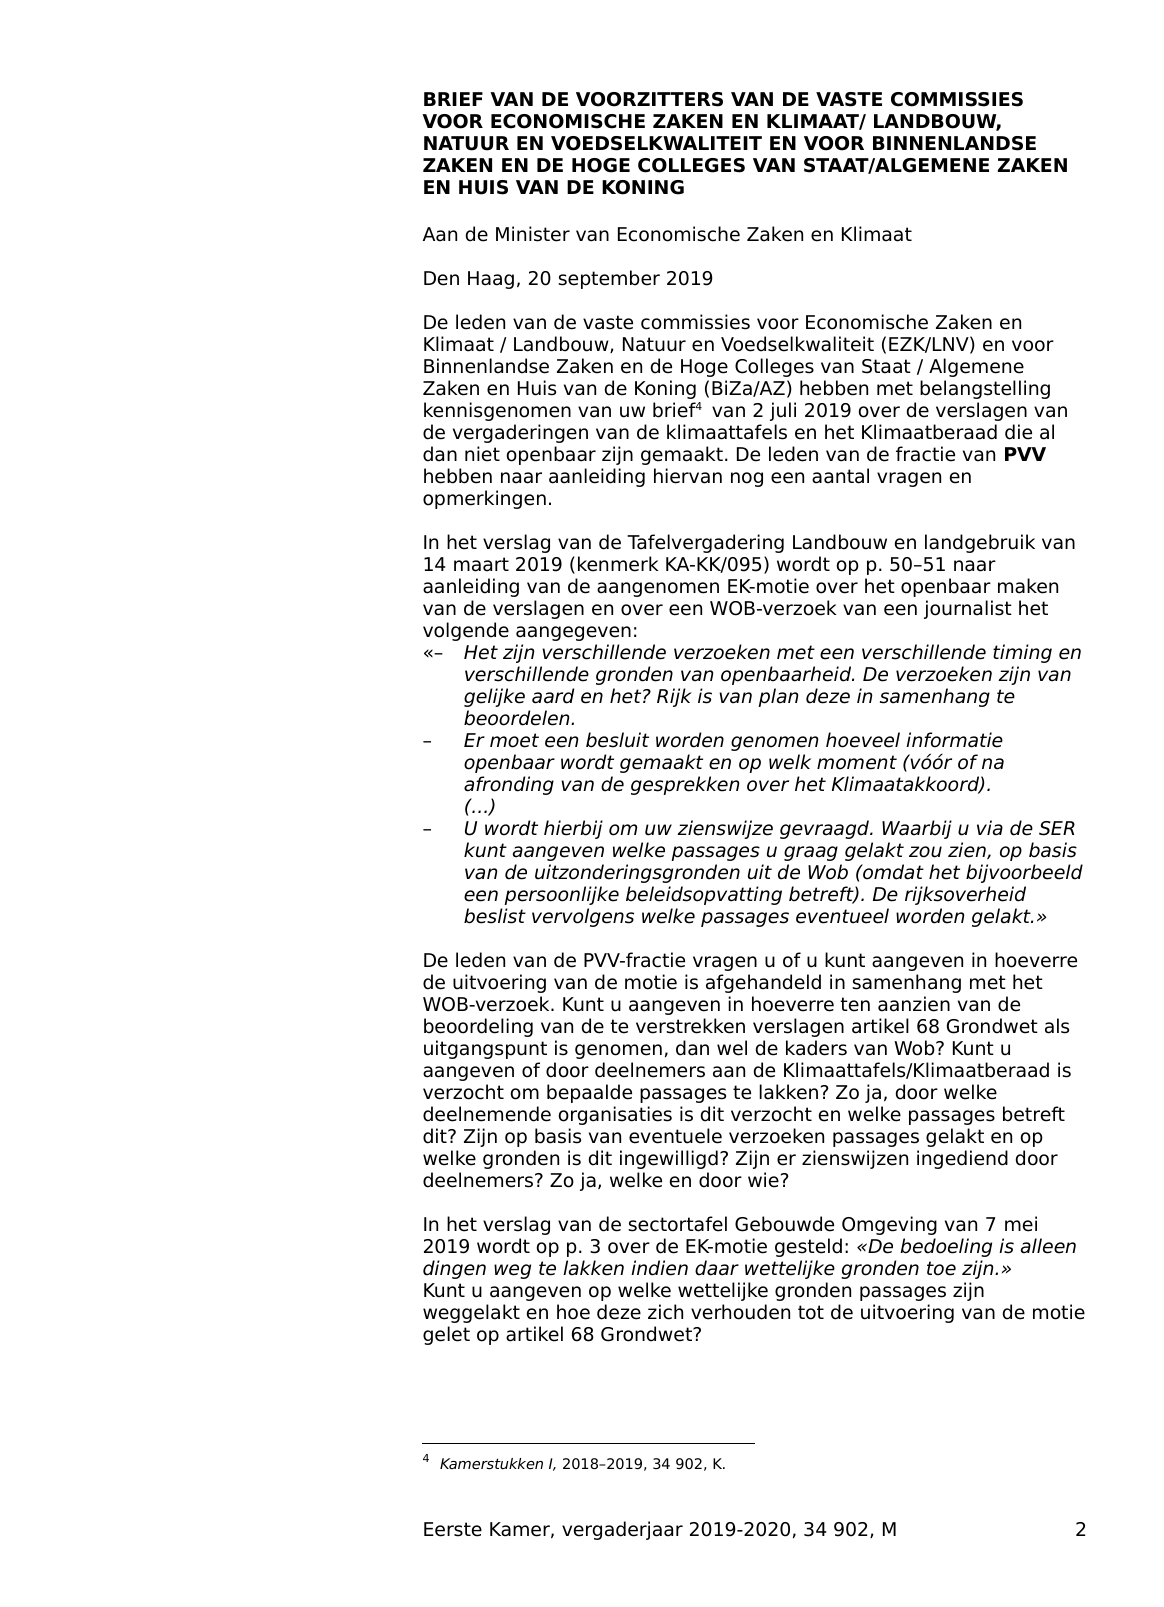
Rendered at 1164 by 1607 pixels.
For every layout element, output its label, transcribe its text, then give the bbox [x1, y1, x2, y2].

text De leden van de PVV-fractie vragen u of u kunt aangeven in hoeverre de uitvoering van de motie is afgehandeld in samenhang met het WOB-verzoek. Kunt u aangeven in hoeverre ten aanzien van de beoordeling van de te verstrekken verslagen artikel 68 Grondwet als uitgangspunt is genomen, dan wel de kaders van Wob? Kunt u aangeven of door deelnemers aan de Klimaattafels/Klimaatberaad is verzocht om bepaalde passages te lakken? Zo ja, door welke deelnemende organisaties is dit verzocht en welke passages betreft dit? Zijn op basis van eventuele verzoeken passages gelakt en op welke gronden is dit ingewilligd? Zijn er zienswijzen ingediend door deelnemers? Zo ja, welke en door wie? [422, 950, 1087, 1192]
subtitle BRIEF VAN DE VOORZITTERS VAN DE VASTE COMMISSIES VOOR ECONOMISCHE ZAKEN EN KLIMAAT/ LANDBOUW, NATUUR EN VOEDSELKWALITEIT EN VOOR BINNENLANDSE ZAKEN EN DE HOGE COLLEGES VAN STAAT/ALGEMENE ZAKEN EN HUIS VAN DE KONING [422, 89, 1087, 199]
text – U wordt hierbij om uw zienswijze gevraagd. Waarbij u via de SER kunt aangeven welke passages u graag gelakt zou zien, op basis van de uitzonderingsgronden uit de Wob (omdat het bijvoorbeeld een persoonlijke beleidsopvatting betreft). De rijksoverheid beslist vervolgens welke passages eventueel worden gelakt.» [422, 818, 1087, 928]
text In het verslag van de sectortafel Gebouwde Omgeving van 7 mei 2019 wordt op p. 3 over de EK-motie gesteld: «De bedoeling is alleen dingen weg te lakken indien daar wettelijke gronden toe zijn.» [422, 1214, 1087, 1280]
text (...) [464, 796, 1087, 818]
text «– Het zijn verschillende verzoeken met een verschillende timing en verschillende gronden van openbaarheid. De verzoeken zijn van gelijke aard en het? Rijk is van plan deze in samenhang te beoordelen. [422, 642, 1087, 730]
text In het verslag van de Tafelvergadering Landbouw en landgebruik van 14 maart 2019 (kenmerk KA-KK/095) wordt op p. 50–51 naar aanleiding van de aangenomen EK-motie over het openbaar maken van de verslagen en over een WOB-verzoek van een journalist het volgende aangegeven: [422, 532, 1087, 642]
text De leden van de vaste commissies voor Economische Zaken en Klimaat / Landbouw, Natuur en Voedselkwaliteit (EZK/LNV) en voor Binnenlandse Zaken en de Hoge Colleges van Staat / Algemene Zaken en Huis van de Koning (BiZa/AZ) hebben met belangstelling kennisgenomen van uw brief van 2 juli 2019 over de verslagen van de vergaderingen van de klimaattafels en het Klimaatberaad die al dan niet openbaar zijn gemaakt. De leden van de fractie van PVV hebben naar aanleiding hiervan nog een aantal vragen en opmerkingen. [422, 312, 1087, 510]
text – Er moet een besluit worden genomen hoeveel informatie openbaar wordt gemaakt en op welk moment (vóór of na afronding van de gesprekken over het Klimaatakkoord). [422, 730, 1087, 796]
text Aan de Minister van Economische Zaken en Klimaat [422, 224, 1087, 246]
text Kunt u aangeven op welke wettelijke gronden passages zijn weggelakt en hoe deze zich verhouden tot de uitvoering van de motie gelet op artikel 68 Grondwet? [422, 1280, 1087, 1346]
text Kamerstukken I, 2018–2019, 34 902, K. [422, 1452, 1087, 1474]
text Den Haag, 20 september 2019 [422, 268, 1087, 290]
